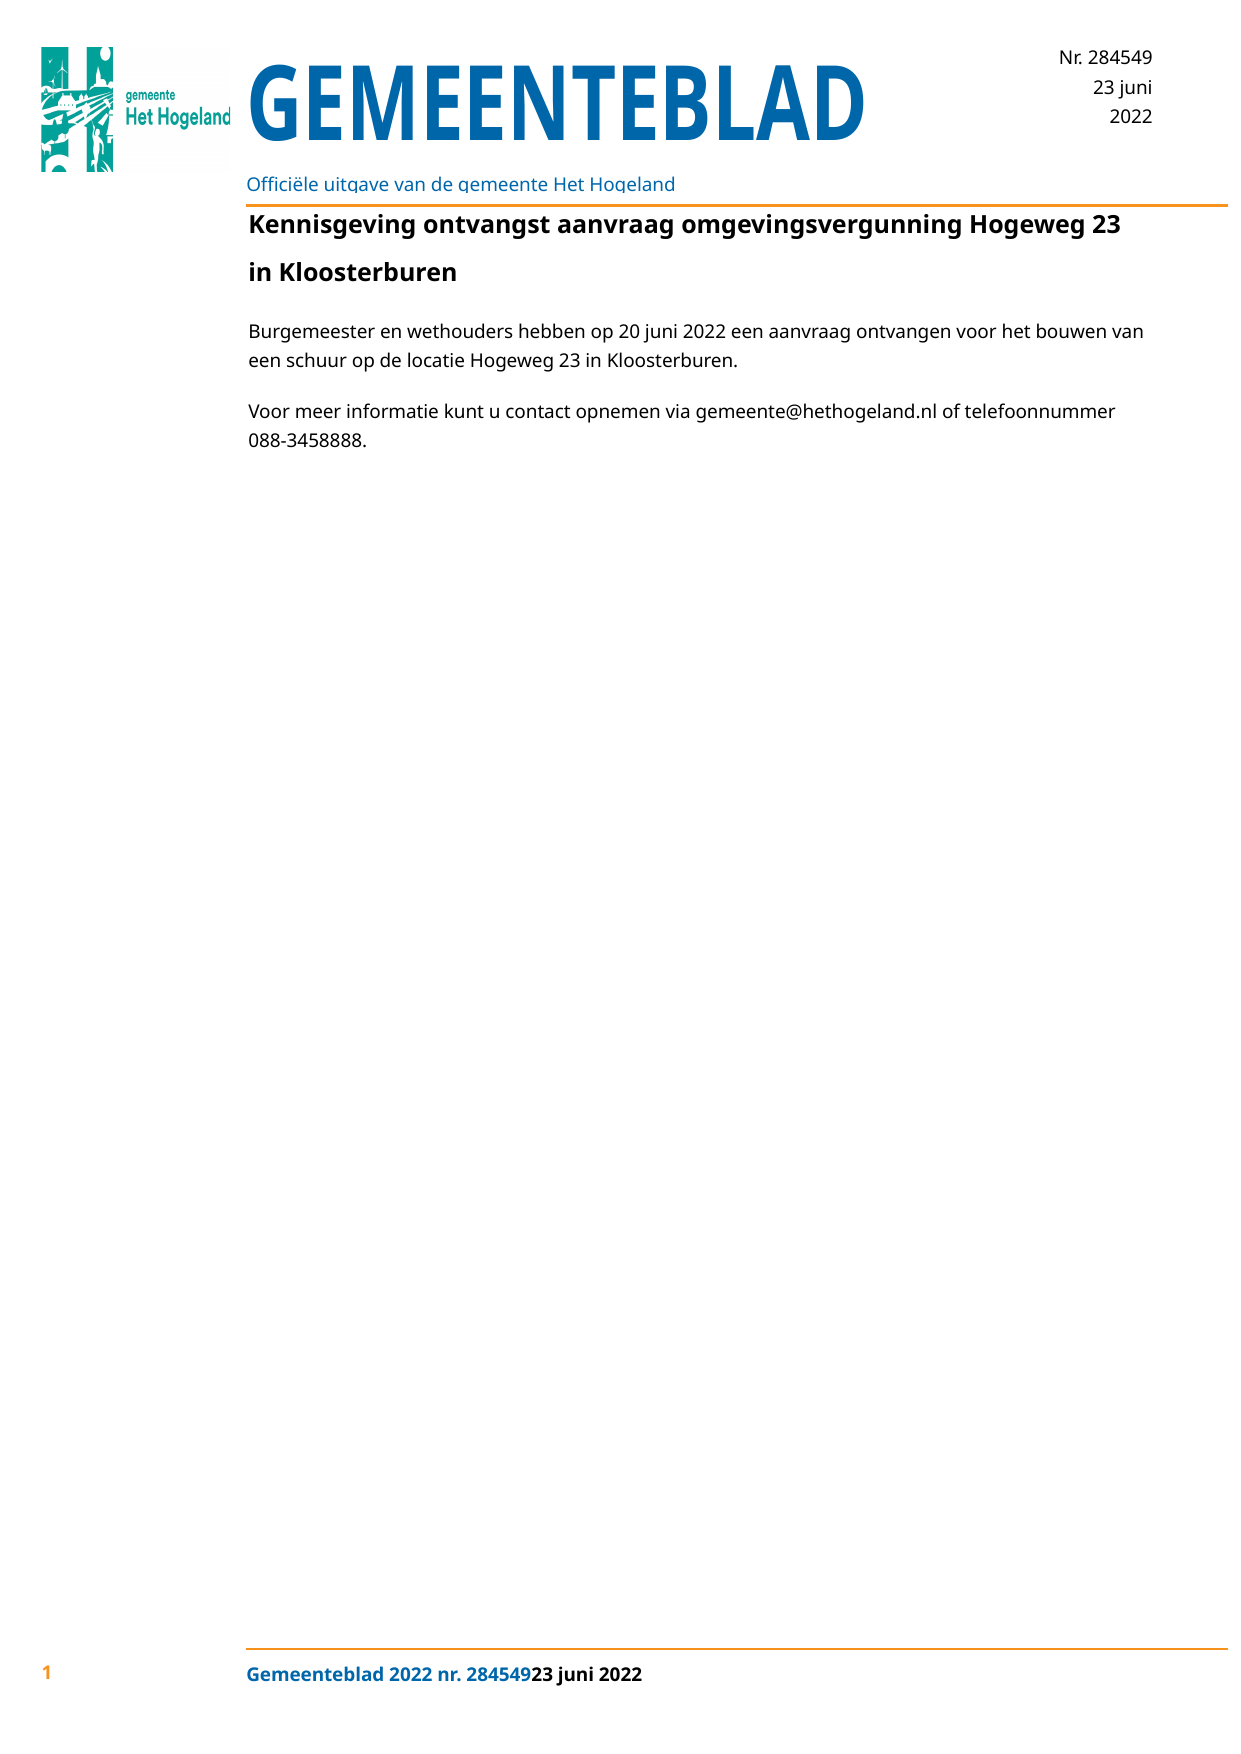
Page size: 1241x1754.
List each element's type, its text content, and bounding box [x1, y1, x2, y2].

picture [41, 47, 231, 172]
text Voor meer informatie kunt u contact opnemen via gemeente@hethogeland.nl of telefoonnummer 088-3458888. [248, 398, 1152, 453]
text Kennisgeving ontvangst aanvraag omgevingsvergunning Hogeweg 23 in Kloosterburen [248, 207, 1152, 288]
text Burgemeester en wethouders hebben op 20 juni 2022 een aanvraag ontvangen voor het bouwen van een schuur op de locatie Hogeweg 23 in Kloosterburen. [248, 318, 1152, 373]
